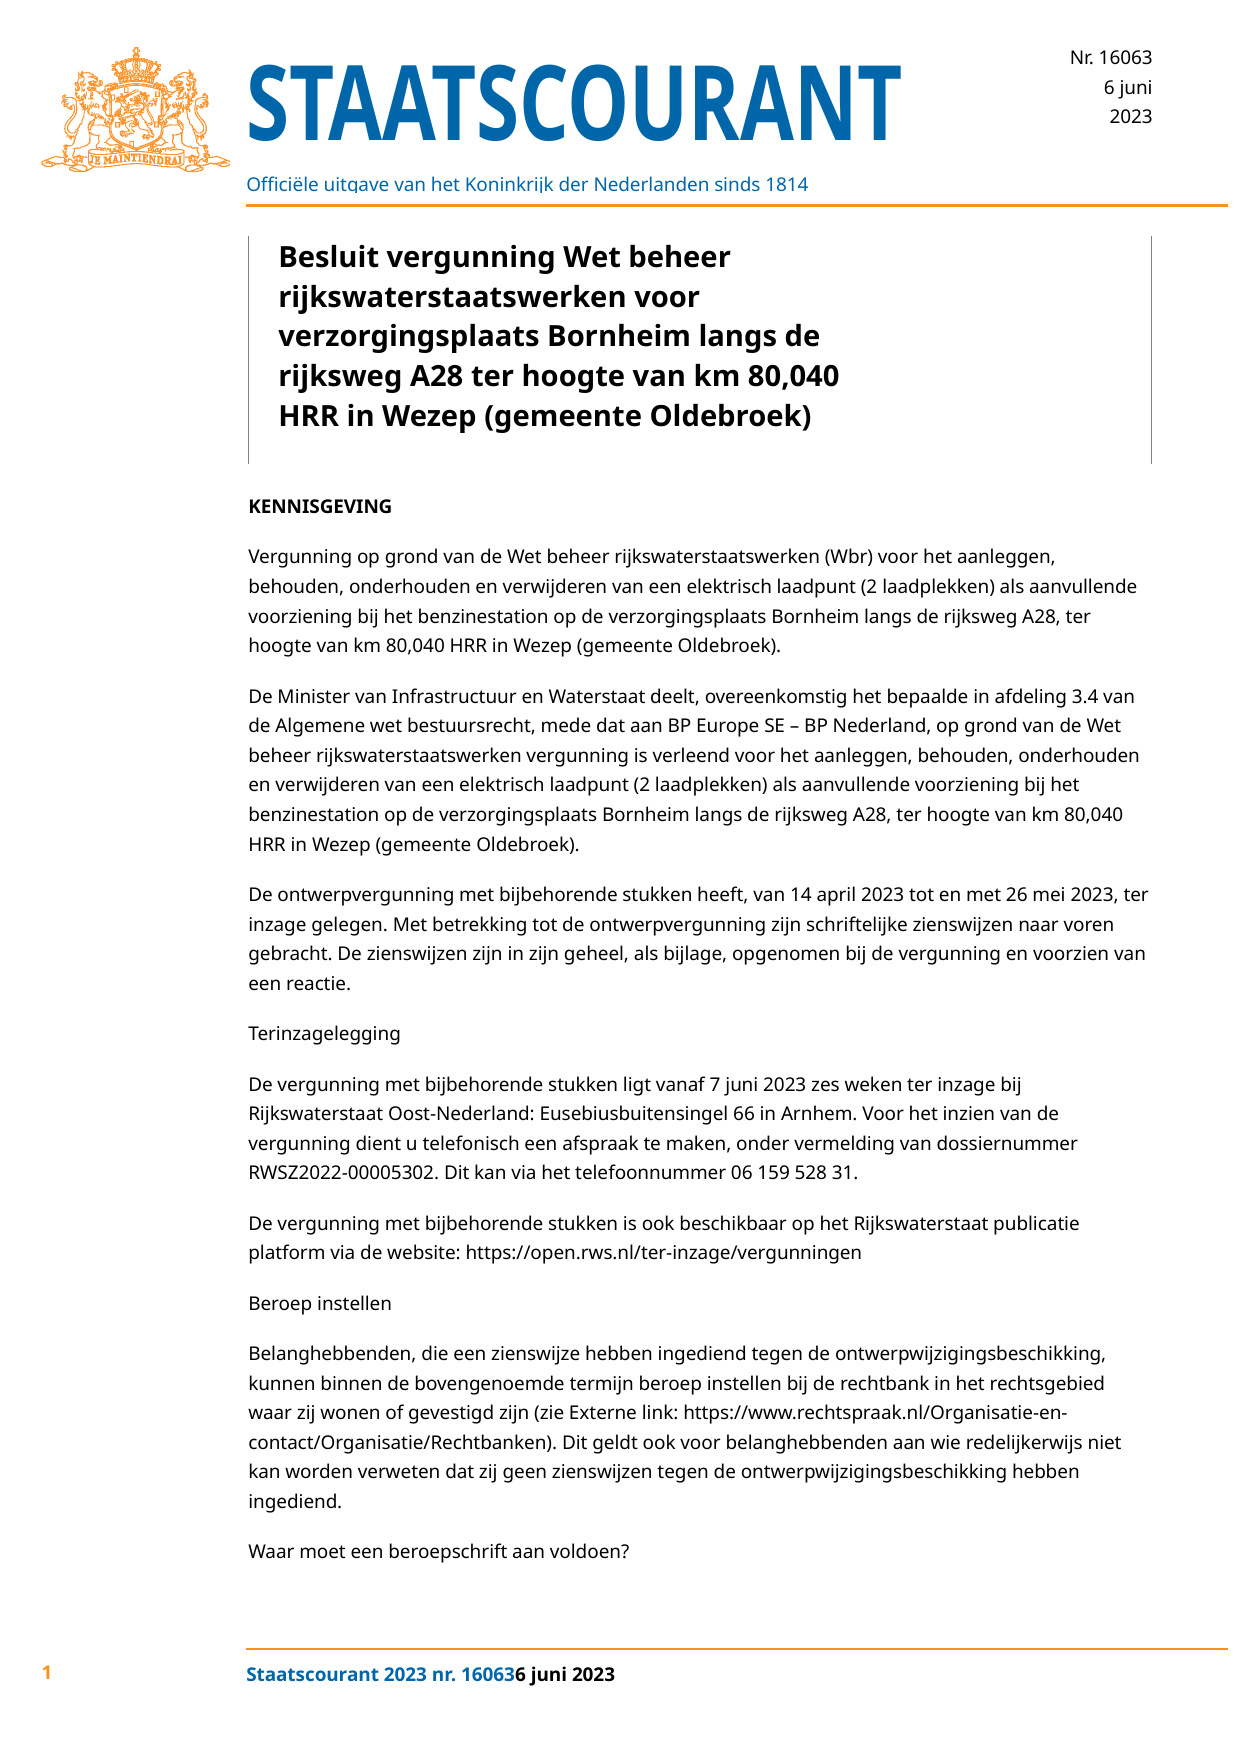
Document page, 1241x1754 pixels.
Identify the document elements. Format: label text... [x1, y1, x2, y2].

text De Minister van Infrastructuur en Waterstaat deelt, overeenkomstig het bepaalde in afdeling 3.4 van de Algemene wet bestuursrecht, mede dat aan BP Europe SE – BP Nederland, op grond van de Wet beheer rijkswaterstaatswerken vergunning is verleend voor het aanleggen, behouden, onderhouden en verwijderen van een elektrisch laadpunt (2 laadplekken) als aanvullende voorziening bij het benzinestation op de verzorgingsplaats Bornheim langs de rijksweg A28, ter hoogte van km 80,040 HRR in Wezep (gemeente Oldebroek). [248, 683, 1152, 857]
table_header [850, 414, 1151, 464]
text De vergunning met bijbehorende stukken is ook beschikbaar op het Rijkswaterstaat publicatie platform via de website: https://open.rws.nl/ter-inzage/vergunningen [248, 1210, 1152, 1265]
table_header [850, 236, 912, 413]
picture [41, 47, 231, 172]
text Beroep instellen [248, 1290, 1152, 1316]
text De ontwerpvergunning met bijbehorende stukken heeft, van 14 april 2023 tot en met 26 mei 2023, ter inzage gelegen. Met betrekking tot de ontwerpvergunning zijn schriftelijke zienswijzen naar voren gebracht. De zienswijzen zijn in zijn geheel, als bijlage, opgenomen bij de vergunning en voorzien van een reactie. [248, 881, 1152, 996]
text KENNISGEVING [248, 493, 1152, 519]
table_header Besluit vergunning Wet beheer rijkswaterstaatswerken voor verzorgingsplaats Bornheim langs de rijksweg A28 ter hoogte van km 80,040 HRR in Wezep (gemeente Oldebroek) [249, 236, 850, 464]
text Waar moet een beroepschrift aan voldoen? [248, 1539, 1152, 1564]
picture [912, 236, 1090, 414]
table_header [1090, 236, 1151, 413]
text Vergunning op grond van de Wet beheer rijkswaterstaatswerken (Wbr) voor het aanleggen, behouden, onderhouden en verwijderen van een elektrisch laadpunt (2 laadplekken) als aanvullende voorziening bij het benzinestation op de verzorgingsplaats Bornheim langs de rijksweg A28, ter hoogte van km 80,040 HRR in Wezep (gemeente Oldebroek). [248, 544, 1152, 658]
text Belanghebbenden, die een zienswijze hebben ingediend tegen de ontwerpwijzigingsbeschikking, kunnen binnen de bovengenoemde termijn beroep instellen bij de rechtbank in het rechtsgebied waar zij wonen of gevestigd zijn (zie Externe link: https://www.rechtspraak.nl/Organisatie-en-contact/Organisatie/Rechtbanken). Dit geldt ook voor belanghebbenden aan wie redelijkerwijs niet kan worden verweten dat zij geen zienswijzen tegen de ontwerpwijzigingsbeschikking hebben ingediend. [248, 1340, 1152, 1514]
text De vergunning met bijbehorende stukken ligt vanaf 7 juni 2023 zes weken ter inzage bij Rijkswaterstaat Oost-Nederland: Eusebiusbuitensingel 66 in Arnhem. Voor het inzien van de vergunning dient u telefonisch een afspraak te maken, onder vermelding van dossiernummer RWSZ2022-00005302. Dit kan via het telefoonnummer 06 159 528 31. [248, 1071, 1152, 1185]
text Terinzagelegging [248, 1020, 1152, 1046]
